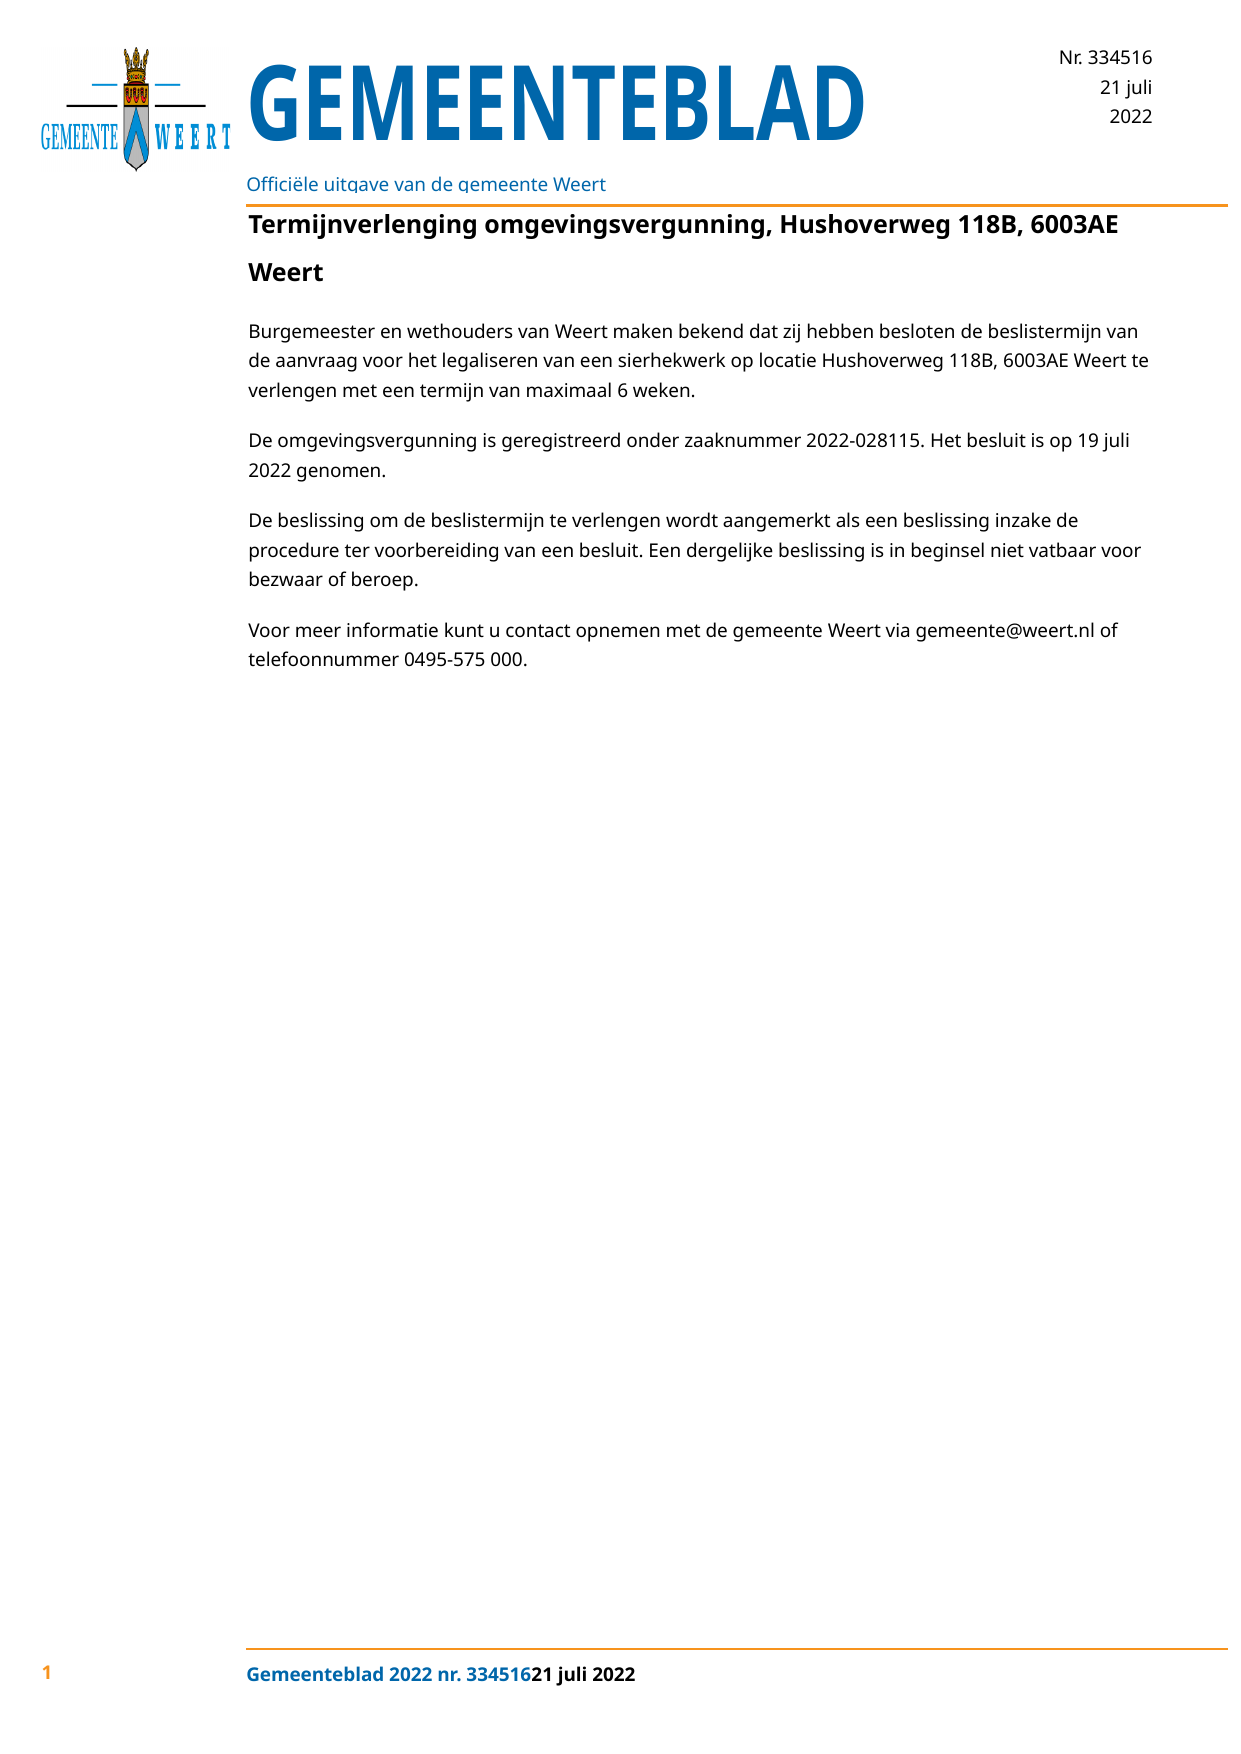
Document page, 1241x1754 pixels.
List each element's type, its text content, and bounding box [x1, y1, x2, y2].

text Voor meer informatie kunt u contact opnemen met de gemeente Weert via gemeente@weert.nl of telefoonnummer 0495-575 000. [248, 617, 1152, 672]
picture [41, 47, 231, 172]
text Termijnverlenging omgevingsvergunning, Hushoverweg 118B, 6003AE Weert [248, 207, 1152, 288]
text De omgevingsvergunning is geregistreerd onder zaaknummer 2022-028115. Het besluit is op 19 juli 2022 genomen. [248, 427, 1152, 483]
text De beslissing om de beslistermijn te verlengen wordt aangemerkt als een beslissing inzake de procedure ter voorbereiding van een besluit. Een dergelijke beslissing is in beginsel niet vatbaar voor bezwaar of beroep. [248, 507, 1152, 592]
text Burgemeester en wethouders van Weert maken bekend dat zij hebben besloten de beslistermijn van de aanvraag voor het legaliseren van een sierhekwerk op locatie Hushoverweg 118B, 6003AE Weert te verlengen met een termijn van maximaal 6 weken. [248, 318, 1152, 403]
